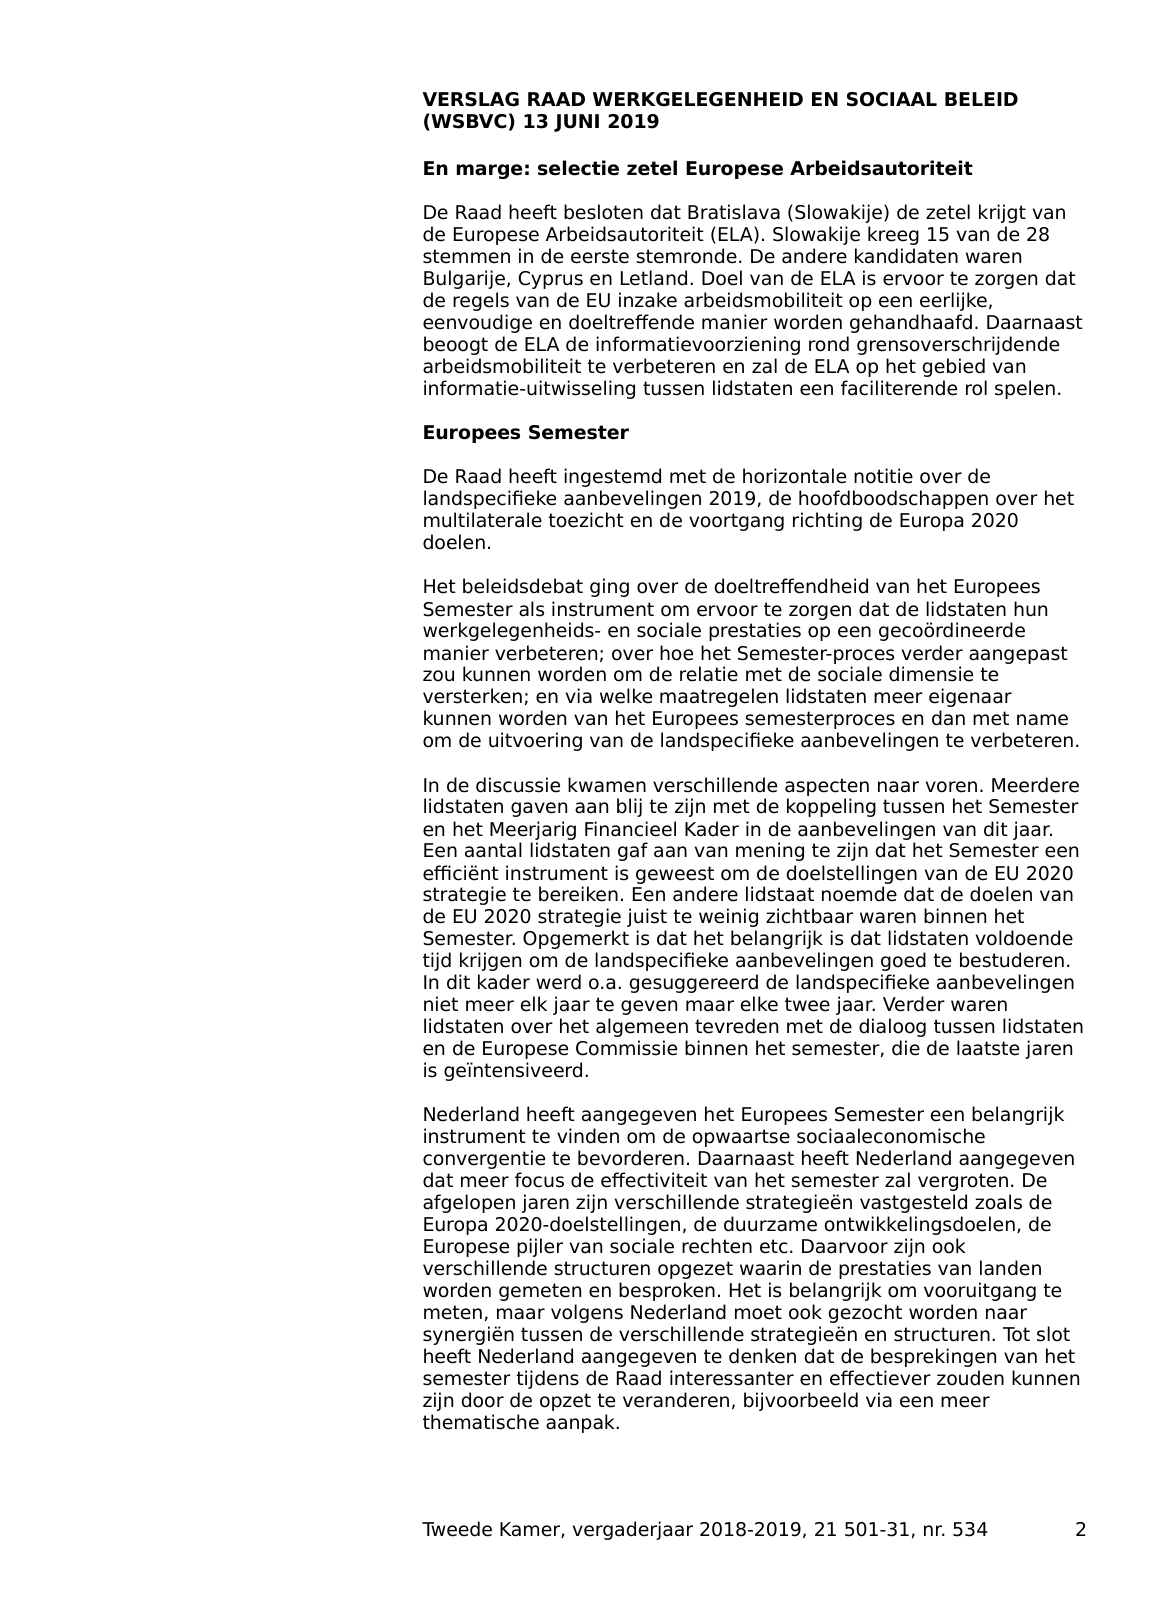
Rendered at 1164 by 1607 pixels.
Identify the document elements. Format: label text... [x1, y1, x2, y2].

text In de discussie kwamen verschillende aspecten naar voren. Meerdere lidstaten gaven aan blij te zijn met de koppeling tussen het Semester en het Meerjarig Financieel Kader in de aanbevelingen van dit jaar. Een aantal lidstaten gaf aan van mening te zijn dat het Semester een efficiënt instrument is geweest om de doelstellingen van de EU 2020 strategie te bereiken. Een andere lidstaat noemde dat de doelen van de EU 2020 strategie juist te weinig zichtbaar waren binnen het Semester. Opgemerkt is dat het belangrijk is dat lidstaten voldoende tijd krijgen om de landspecifieke aanbevelingen goed te bestuderen. In dit kader werd o.a. gesuggereerd de landspecifieke aanbevelingen niet meer elk jaar te geven maar elke twee jaar. Verder waren lidstaten over het algemeen tevreden met de dialoog tussen lidstaten en de Europese Commissie binnen het semester, die de laatste jaren is geïntensiveerd. [422, 774, 1087, 1082]
text Het beleidsdebat ging over de doeltreffendheid van het Europees Semester als instrument om ervoor te zorgen dat de lidstaten hun werkgelegenheids- en sociale prestaties op een gecoördineerde manier verbeteren; over hoe het Semester-proces verder aangepast zou kunnen worden om de relatie met de sociale dimensie te versterken; en via welke maatregelen lidstaten meer eigenaar kunnen worden van het Europees semesterproces en dan met name om de uitvoering van de landspecifieke aanbevelingen te verbeteren. [422, 576, 1087, 752]
subtitle Europees Semester [422, 422, 1087, 444]
text De Raad heeft ingestemd met de horizontale notitie over de landspecifieke aanbevelingen 2019, de hoofdboodschappen over het multilaterale toezicht en de voortgang richting de Europa 2020 doelen. [422, 466, 1087, 554]
subtitle VERSLAG RAAD WERKGELEGENHEID EN SOCIAAL BELEID (WSBVC) 13 JUNI 2019 [422, 89, 1087, 133]
text Nederland heeft aangegeven het Europees Semester een belangrijk instrument te vinden om de opwaartse sociaaleconomische convergentie te bevorderen. Daarnaast heeft Nederland aangegeven dat meer focus de effectiviteit van het semester zal vergroten. De afgelopen jaren zijn verschillende strategieën vastgesteld zoals de Europa 2020-doelstellingen, de duurzame ontwikkelingsdoelen, de Europese pijler van sociale rechten etc. Daarvoor zijn ook verschillende structuren opgezet waarin de prestaties van landen worden gemeten en besproken. Het is belangrijk om vooruitgang te meten, maar volgens Nederland moet ook gezocht worden naar synergiën tussen de verschillende strategieën en structuren. Tot slot heeft Nederland aangegeven te denken dat de besprekingen van het semester tijdens de Raad interessanter en effectiever zouden kunnen zijn door de opzet te veranderen, bijvoorbeeld via een meer thematische aanpak. [422, 1104, 1087, 1434]
text De Raad heeft besloten dat Bratislava (Slowakije) de zetel krijgt van de Europese Arbeidsautoriteit (ELA). Slowakije kreeg 15 van de 28 stemmen in de eerste stemronde. De andere kandidaten waren Bulgarije, Cyprus en Letland. Doel van de ELA is ervoor te zorgen dat de regels van de EU inzake arbeidsmobiliteit op een eerlijke, eenvoudige en doeltreffende manier worden gehandhaafd. Daarnaast beoogt de ELA de informatievoorziening rond grensoverschrijdende arbeidsmobiliteit te verbeteren en zal de ELA op het gebied van informatie-uitwisseling tussen lidstaten een faciliterende rol spelen. [422, 202, 1087, 400]
subtitle En marge: selectie zetel Europese Arbeidsautoriteit [422, 158, 1087, 180]
